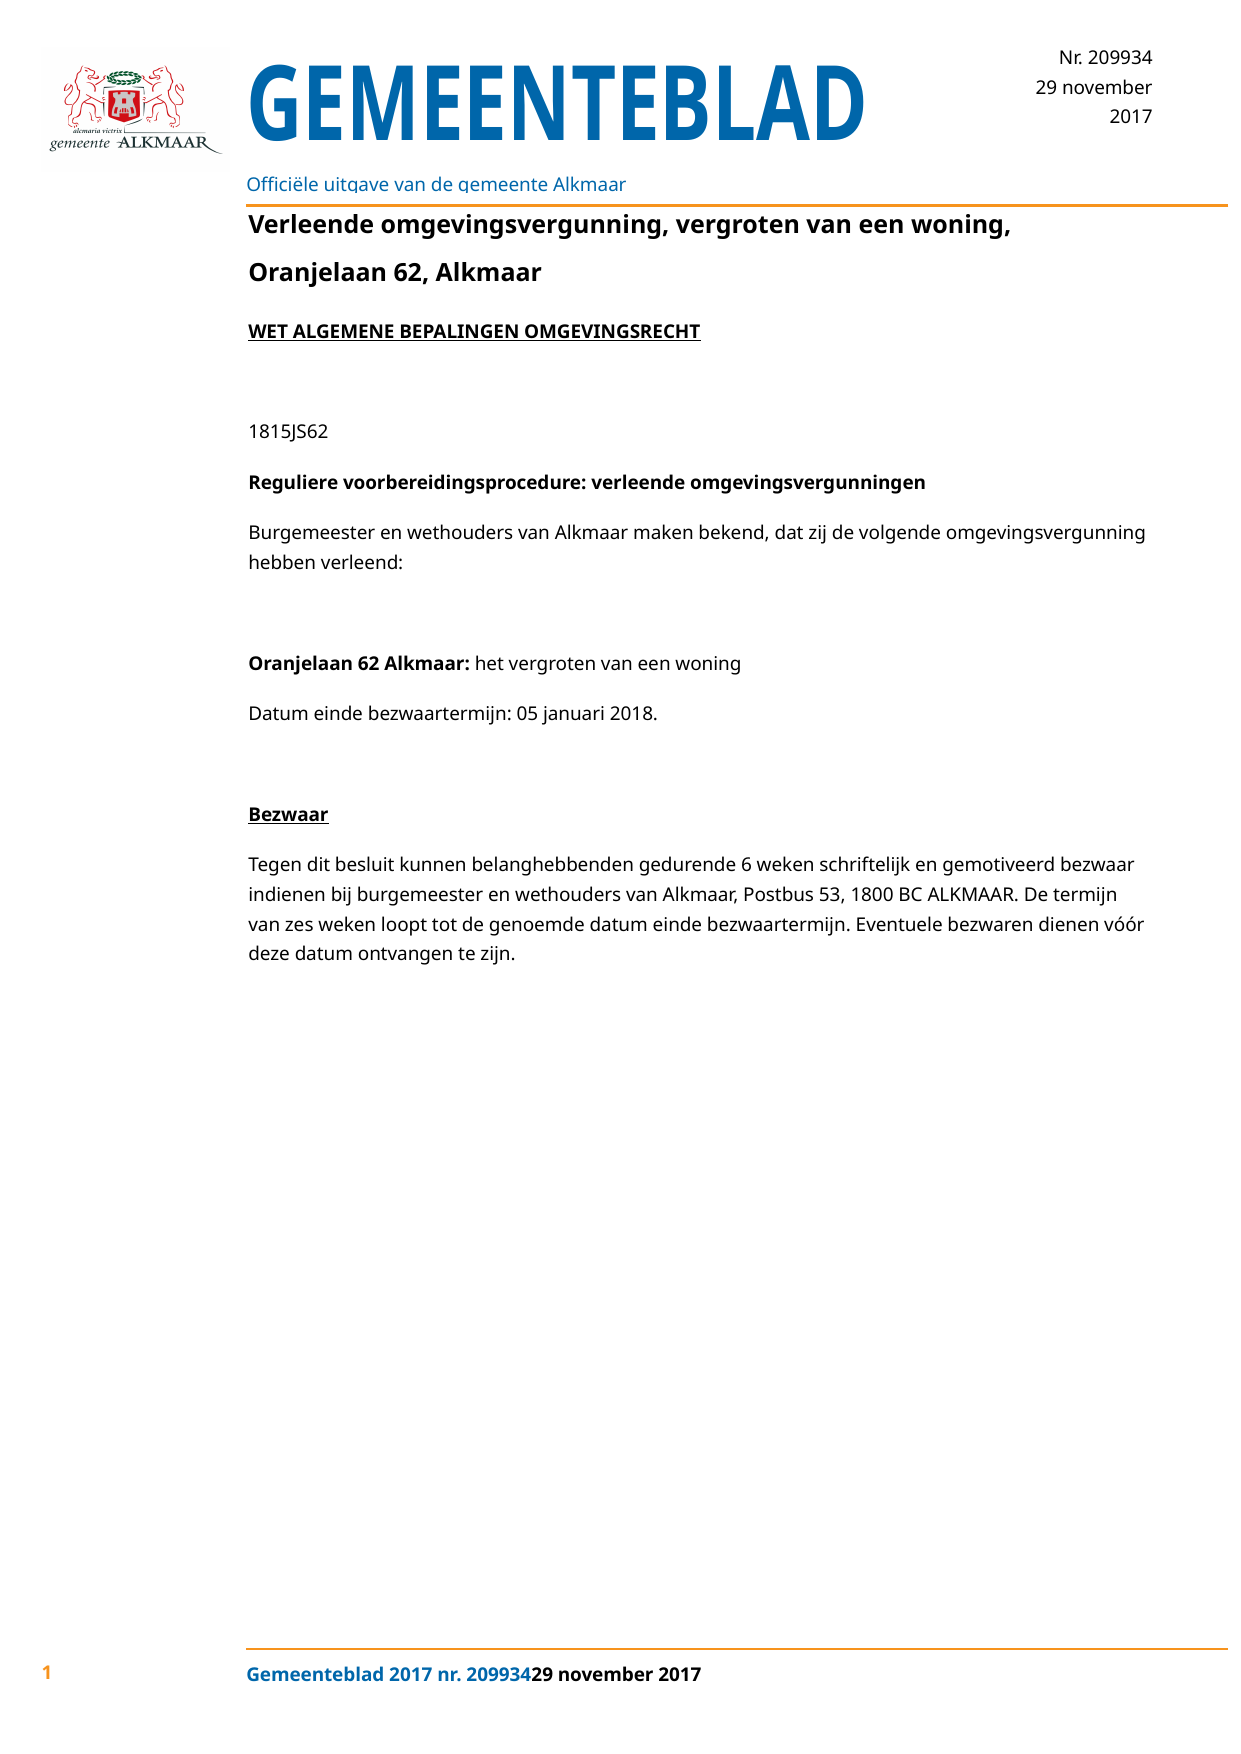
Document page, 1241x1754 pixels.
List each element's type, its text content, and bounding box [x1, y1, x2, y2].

text WET ALGEMENE BEPALINGEN OMGEVINGSRECHT [248, 318, 1152, 344]
text Bezwaar [248, 801, 1152, 827]
text Datum einde bezwaartermijn: 05 januari 2018. [248, 700, 1152, 726]
text Reguliere voorbereidingsprocedure: verleende omgevingsvergunningen [248, 469, 1152, 495]
text Verleende omgevingsvergunning, vergroten van een woning, Oranjelaan 62, Alkmaar [248, 207, 1152, 288]
text Tegen dit besluit kunnen belanghebbenden gedurende 6 weken schriftelijk en gemotiveerd bezwaar indienen bij burgemeester en wethouders van Alkmaar, Postbus 53, 1800 BC ALKMAAR. De termijn van zes weken loopt tot de genoemde datum einde bezwaartermijn. Eventuele bezwaren dienen vóór deze datum ontvangen te zijn. [248, 852, 1152, 966]
text Oranjelaan 62 Alkmaar: het vergroten van een woning [248, 650, 1152, 676]
text Burgemeester en wethouders van Alkmaar maken bekend, dat zij de volgende omgevingsvergunning hebben verleend: [248, 519, 1152, 575]
text 1815JS62 [248, 419, 1152, 444]
picture [41, 47, 231, 172]
